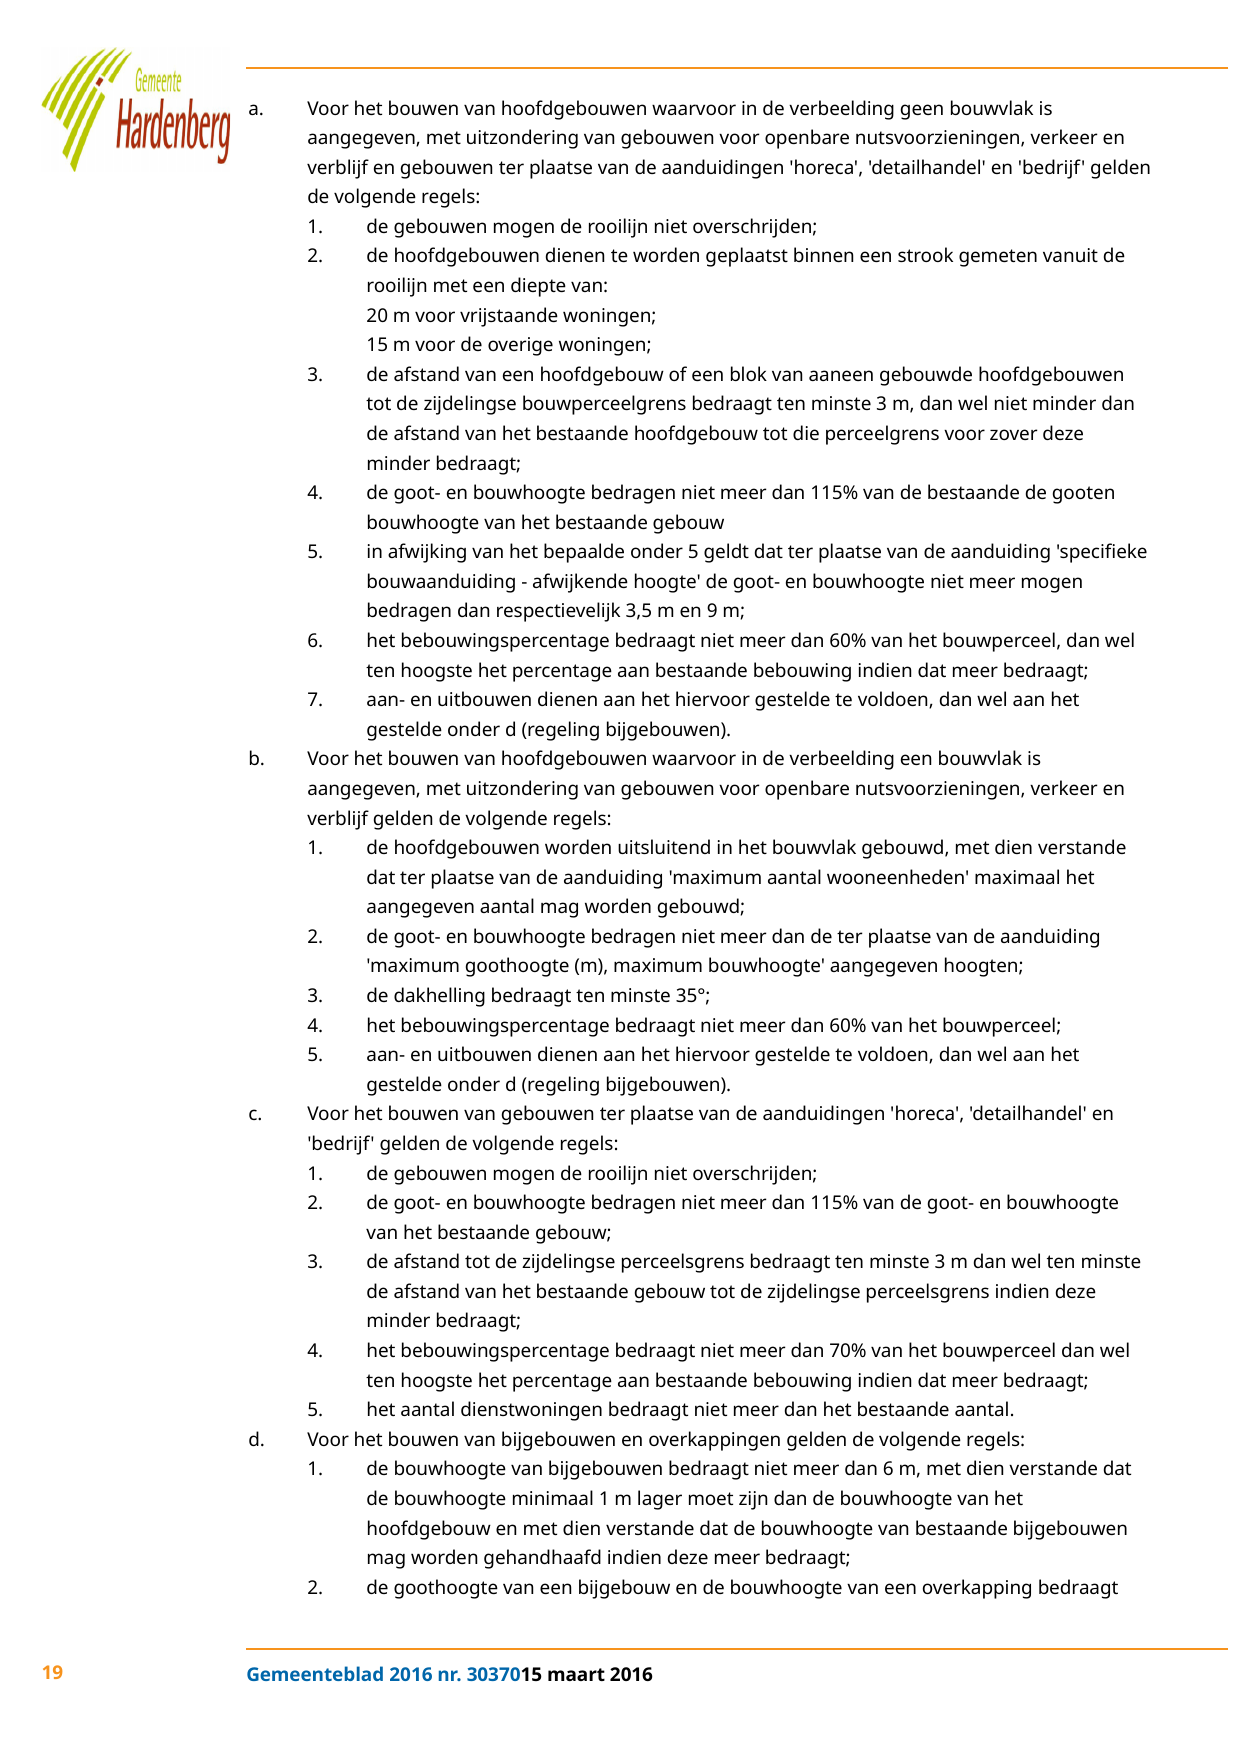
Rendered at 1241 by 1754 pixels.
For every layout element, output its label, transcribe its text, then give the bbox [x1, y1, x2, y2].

list het bebouwingspercentage bedraagt niet meer dan 60% van het bouwperceel; [307, 1012, 1152, 1038]
picture [41, 47, 231, 172]
list de hoofdgebouwen dienen te worden geplaatst binnen een strook gemeten vanuit de rooilijn met een diepte van: [307, 243, 1152, 298]
list 15 m voor de overige woningen; [307, 331, 1152, 357]
list de gebouwen mogen de rooilijn niet overschrijden; [307, 1160, 1152, 1186]
list in afwijking van het bepaalde onder 5 geldt dat ter plaatse van de aanduiding 'specifieke bouwaanduiding - afwijkende hoogte' de goot- en bouwhoogte niet meer mogen bedragen dan respectievelijk 3,5 m en 9 m; [307, 538, 1152, 623]
list de dakhelling bedraagt ten minste 35°; [307, 982, 1152, 1008]
list het bebouwingspercentage bedraagt niet meer dan 60% van het bouwperceel, dan wel ten hoogste het percentage aan bestaande bebouwing indien dat meer bedraagt; [307, 627, 1152, 683]
list de bouwhoogte van bijgebouwen bedraagt niet meer dan 6 m, met dien verstande dat de bouwhoogte minimaal 1 m lager moet zijn dan de bouwhoogte van het hoofdgebouw en met dien verstande dat de bouwhoogte van bestaande bijgebouwen mag worden gehandhaafd indien deze meer bedraagt; [307, 1456, 1152, 1570]
list de goot- en bouwhoogte bedragen niet meer dan 115% van de bestaande de gooten bouwhoogte van het bestaande gebouw [307, 479, 1152, 535]
list Voor het bouwen van hoofdgebouwen waarvoor in de verbeelding een bouwvlak is aangegeven, met uitzondering van gebouwen voor openbare nutsvoorzieningen, verkeer en verblijf gelden de volgende regels: [248, 746, 1152, 831]
list de hoofdgebouwen worden uitsluitend in het bouwvlak gebouwd, met dien verstande dat ter plaatse van de aanduiding 'maximum aantal wooneenheden' maximaal het aangegeven aantal mag worden gebouwd; [307, 834, 1152, 919]
list Voor het bouwen van gebouwen ter plaatse van de aanduidingen 'horeca', 'detailhandel' en 'bedrijf' gelden de volgende regels: [248, 1101, 1152, 1156]
list Voor het bouwen van hoofdgebouwen waarvoor in de verbeelding geen bouwvlak is aangegeven, met uitzondering van gebouwen voor openbare nutsvoorzieningen, verkeer en verblijf en gebouwen ter plaatse van de aanduidingen 'horeca', 'detailhandel' en 'bedrijf' gelden de volgende regels: [248, 95, 1152, 209]
list 20 m voor vrijstaande woningen; [307, 302, 1152, 328]
list het aantal dienstwoningen bedraagt niet meer dan het bestaande aantal. [307, 1396, 1152, 1422]
list de goothoogte van een bijgebouw en de bouwhoogte van een overkapping bedraagt [307, 1574, 1152, 1600]
list de goot- en bouwhoogte bedragen niet meer dan 115% van de goot- en bouwhoogte van het bestaande gebouw; [307, 1189, 1152, 1245]
list de goot- en bouwhoogte bedragen niet meer dan de ter plaatse van de aanduiding 'maximum goothoogte (m), maximum bouwhoogte' aangegeven hoogten; [307, 923, 1152, 978]
list het bebouwingspercentage bedraagt niet meer dan 70% van het bouwperceel dan wel ten hoogste het percentage aan bestaande bebouwing indien dat meer bedraagt; [307, 1337, 1152, 1393]
list aan- en uitbouwen dienen aan het hiervoor gestelde te voldoen, dan wel aan het gestelde onder d (regeling bijgebouwen). [307, 686, 1152, 742]
list de afstand van een hoofdgebouw of een blok van aaneen gebouwde hoofdgebouwen tot de zijdelingse bouwperceelgrens bedraagt ten minste 3 m, dan wel niet minder dan de afstand van het bestaande hoofdgebouw tot die perceelgrens voor zover deze minder bedraagt; [307, 361, 1152, 476]
list de gebouwen mogen de rooilijn niet overschrijden; [307, 213, 1152, 239]
list de afstand tot de zijdelingse perceelsgrens bedraagt ten minste 3 m dan wel ten minste de afstand van het bestaande gebouw tot de zijdelingse perceelsgrens indien deze minder bedraagt; [307, 1248, 1152, 1333]
list aan- en uitbouwen dienen aan het hiervoor gestelde te voldoen, dan wel aan het gestelde onder d (regeling bijgebouwen). [307, 1041, 1152, 1097]
list Voor het bouwen van bijgebouwen en overkappingen gelden de volgende regels: [248, 1426, 1152, 1452]
